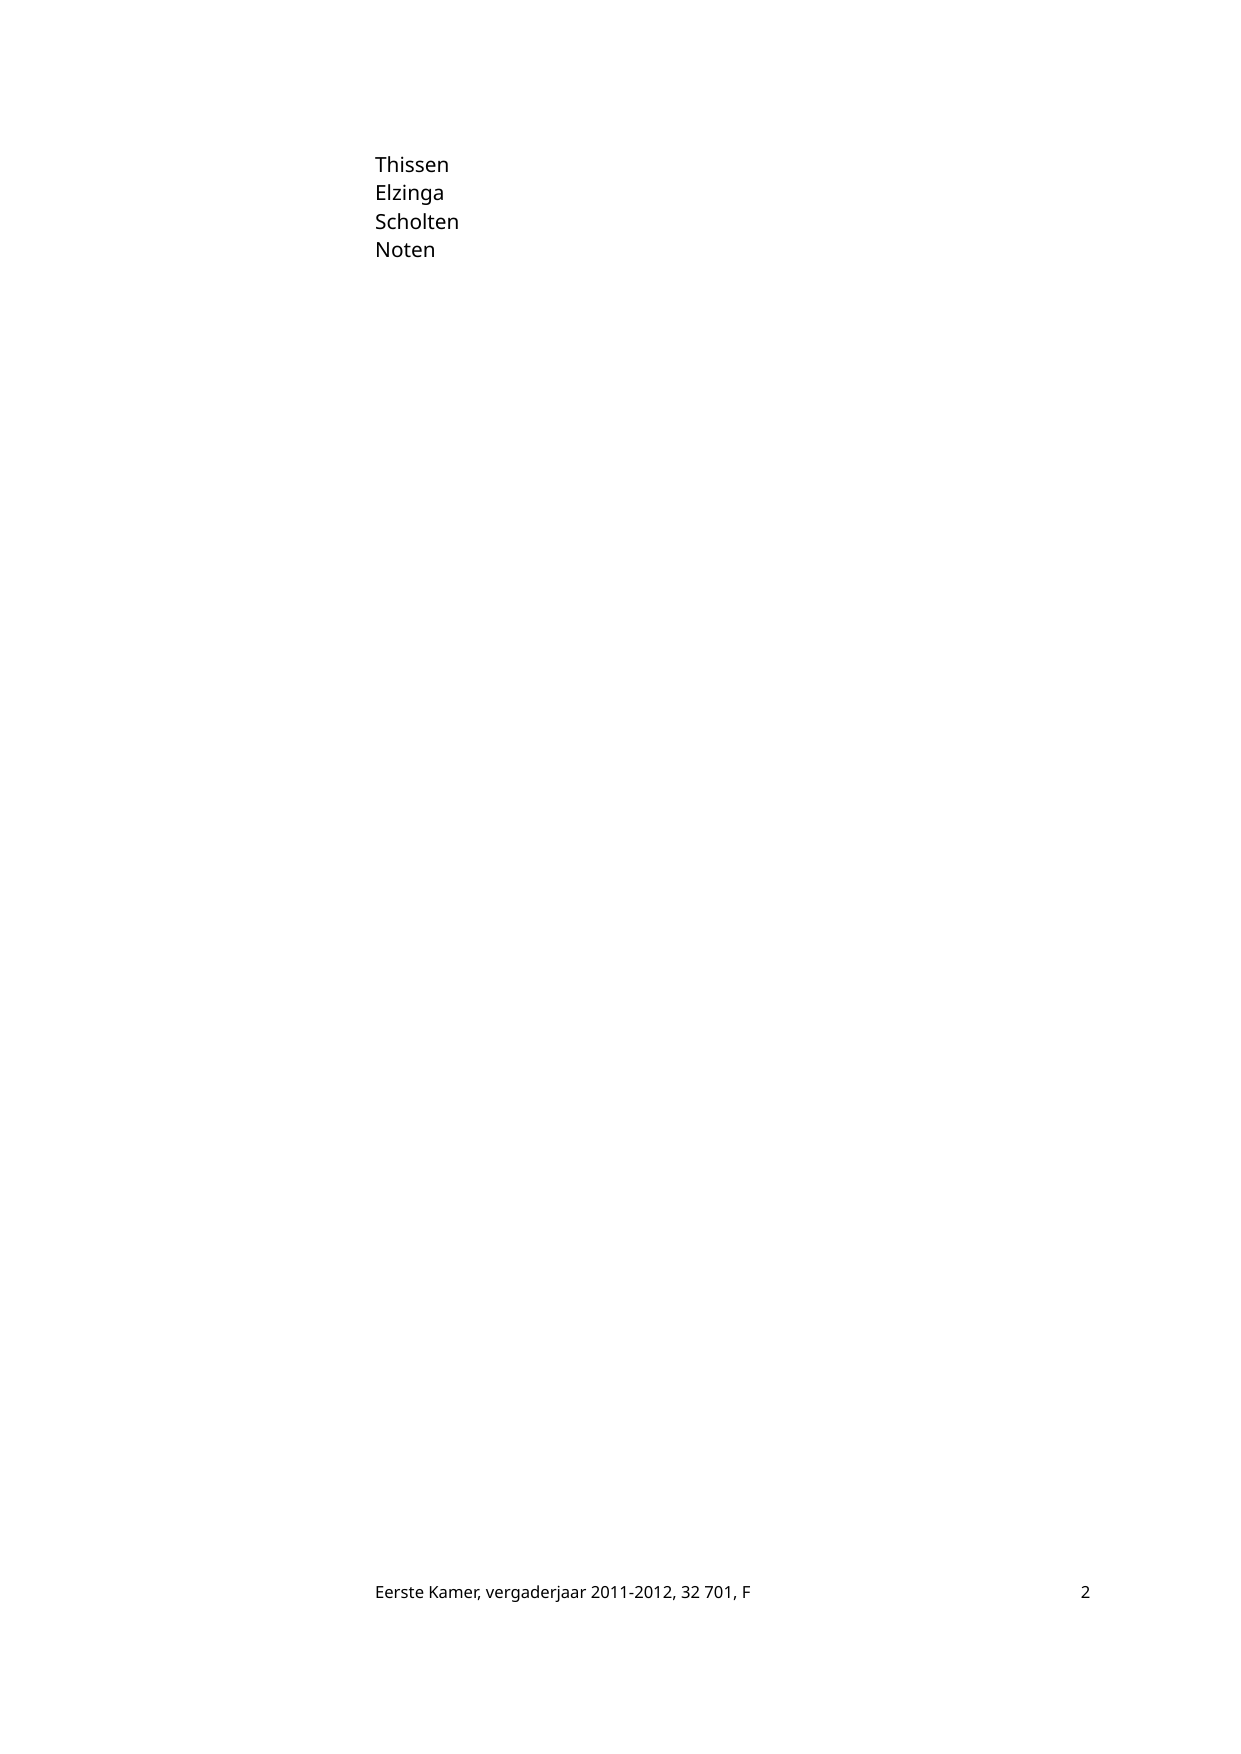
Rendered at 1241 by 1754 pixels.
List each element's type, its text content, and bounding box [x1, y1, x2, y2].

text Thissen [375, 150, 1090, 178]
text Scholten [375, 207, 1090, 235]
text Noten [375, 235, 1090, 264]
text Elzinga [375, 178, 1090, 207]
